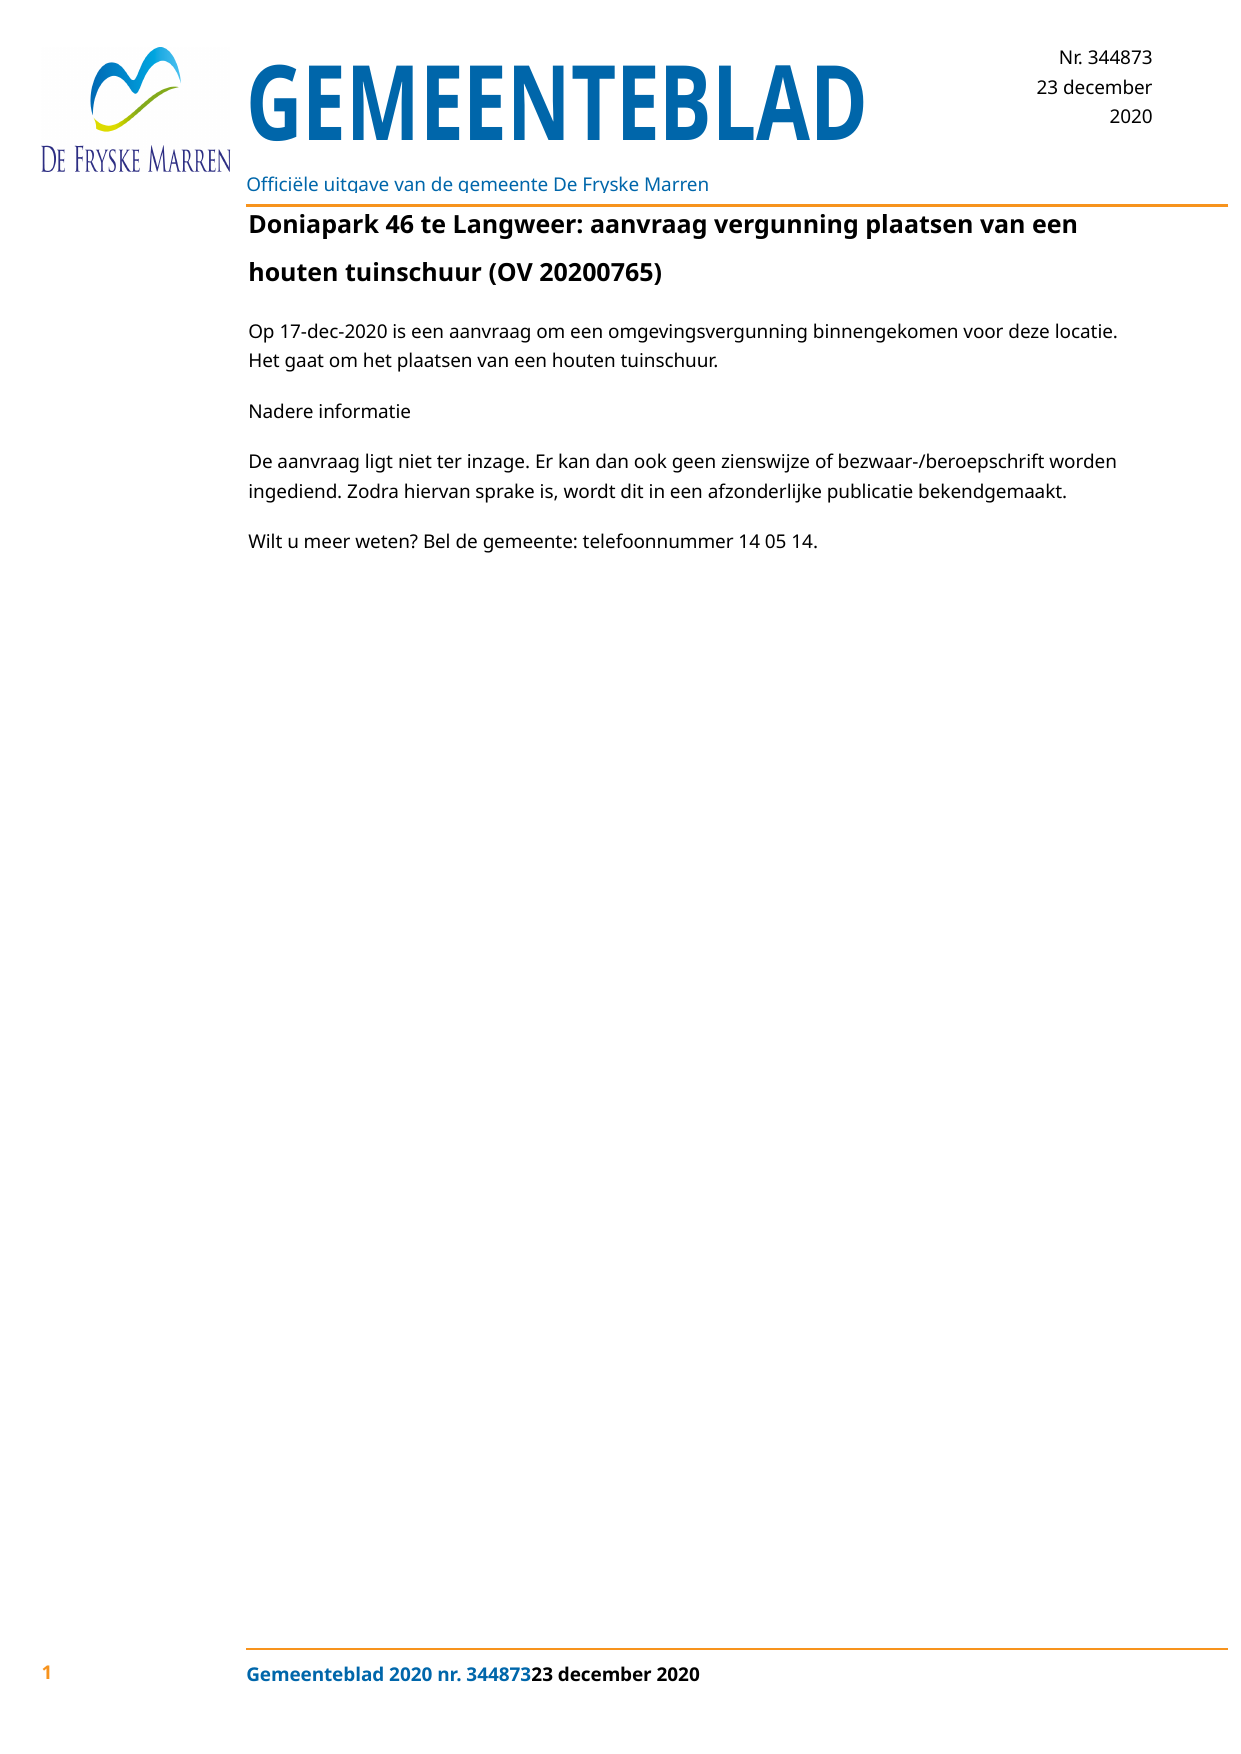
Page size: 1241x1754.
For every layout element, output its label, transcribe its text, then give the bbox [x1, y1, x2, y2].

text Op 17-dec-2020 is een aanvraag om een omgevingsvergunning binnengekomen voor deze locatie. Het gaat om het plaatsen van een houten tuinschuur. [248, 318, 1152, 373]
text De aanvraag ligt niet ter inzage. Er kan dan ook geen zienswijze of bezwaar-/beroepschrift worden ingediend. Zodra hiervan sprake is, wordt dit in een afzonderlijke publicatie bekendgemaakt. [248, 448, 1152, 504]
text Wilt u meer weten? Bel de gemeente: telefoonnummer 14 05 14. [248, 528, 1152, 554]
text Doniapark 46 te Langweer: aanvraag vergunning plaatsen van een houten tuinschuur (OV 20200765) [248, 207, 1152, 288]
text Nadere informatie [248, 398, 1152, 424]
picture [41, 47, 231, 172]
